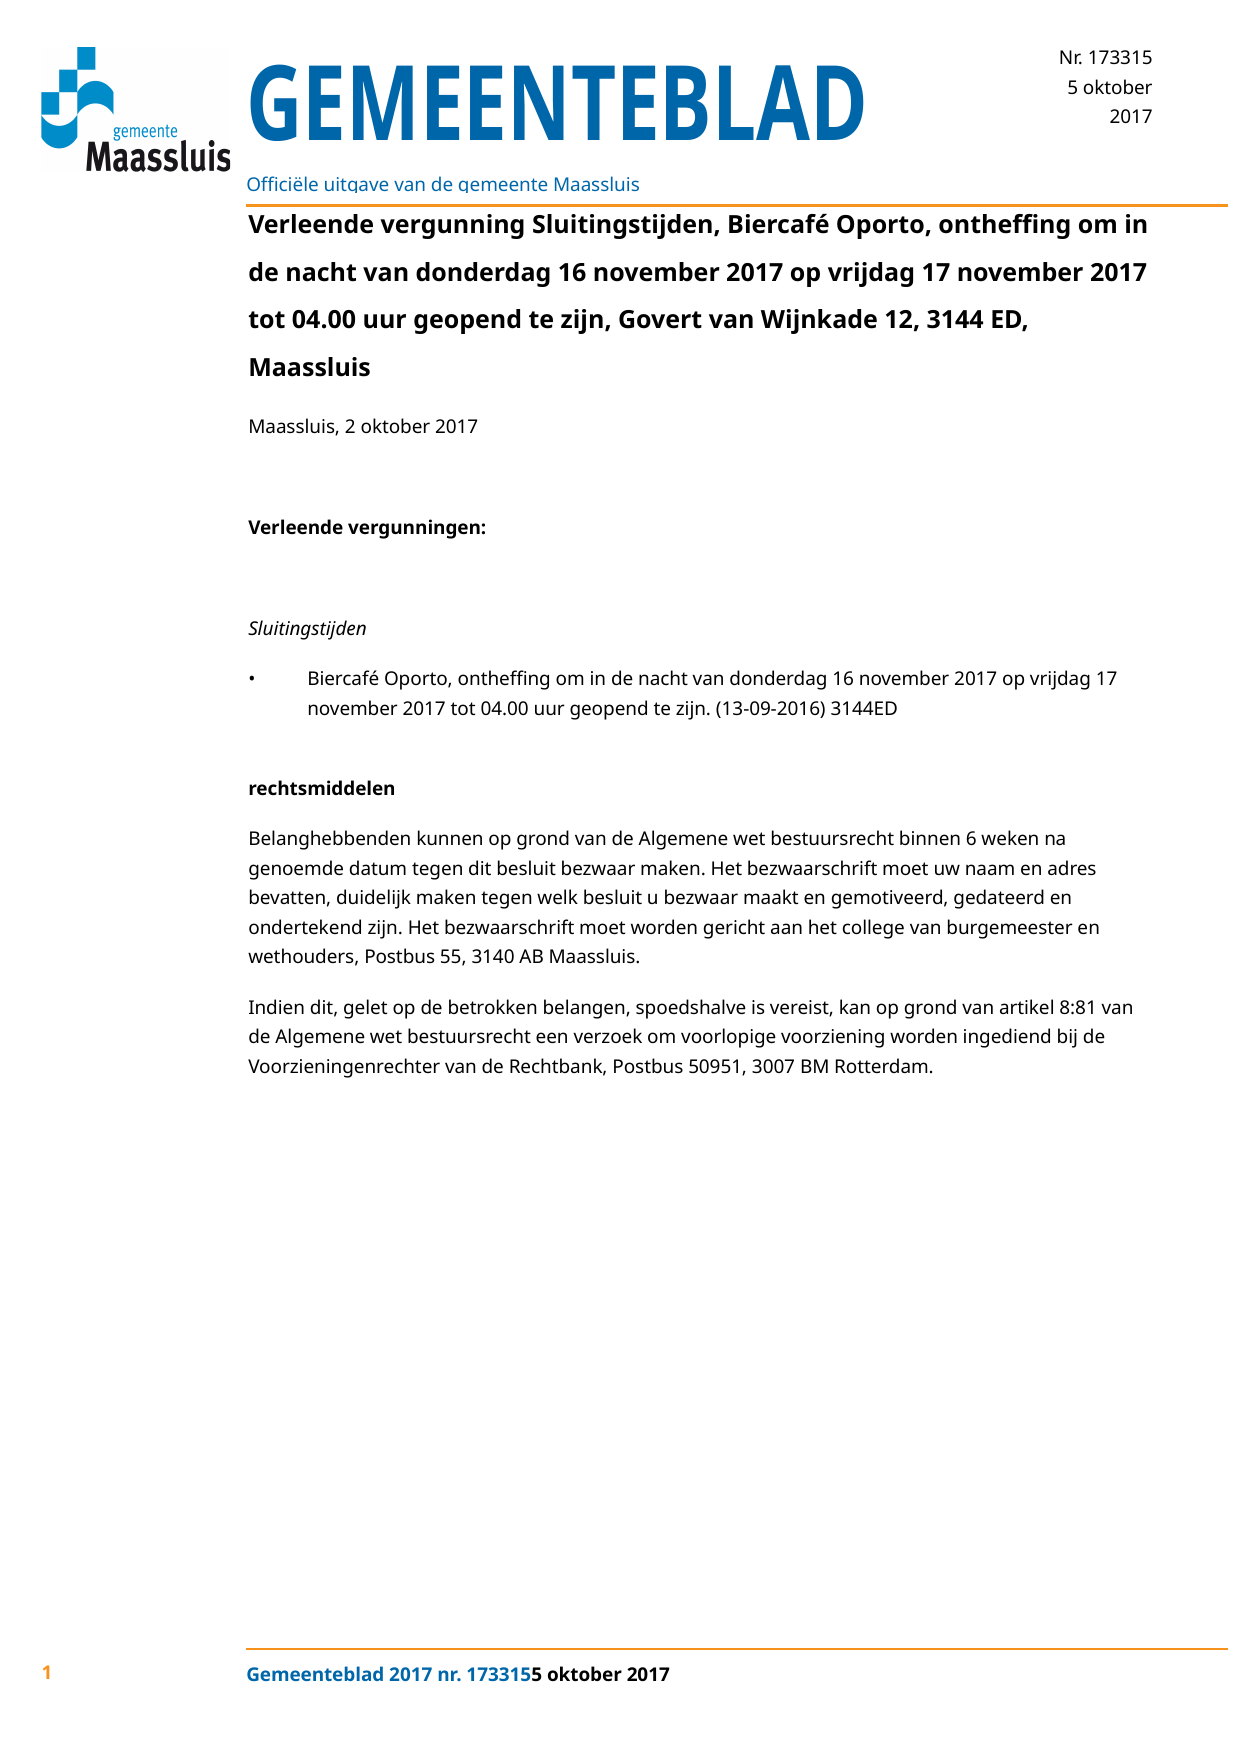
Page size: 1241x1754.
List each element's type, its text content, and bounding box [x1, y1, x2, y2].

text Maassluis, 2 oktober 2017 [248, 413, 1152, 439]
text rechtsmiddelen [248, 775, 1152, 801]
text Verleende vergunning Sluitingstijden, Biercafé Oporto, ontheffing om in de nacht van donderdag 16 november 2017 op vrijdag 17 november 2017 tot 04.00 uur geopend te zijn, Govert van Wijnkade 12, 3144 ED, Maassluis [248, 207, 1152, 384]
text Sluitingstijden [248, 615, 1152, 641]
picture [41, 47, 231, 172]
text Belanghebbenden kunnen op grond van de Algemene wet bestuursrecht binnen 6 weken na genoemde datum tegen dit besluit bezwaar maken. Het bezwaarschrift moet uw naam en adres bevatten, duidelijk maken tegen welk besluit u bezwaar maakt en gemotiveerd, gedateerd en ondertekend zijn. Het bezwaarschrift moet worden gericht aan het college van burgemeester en wethouders, Postbus 55, 3140 AB Maassluis. [248, 825, 1152, 969]
picture [41, 47, 77, 92]
text Verleende vergunningen: [248, 514, 1152, 540]
list Biercafé Oporto, ontheffing om in de nacht van donderdag 16 november 2017 op vrijdag 17 november 2017 tot 04.00 uur geopend te zijn. (13-09-2016) 3144ED [248, 665, 1152, 721]
text Indien dit, gelet op de betrokken belangen, spoedshalve is vereist, kan op grond van artikel 8:81 van de Algemene wet bestuursrecht een verzoek om voorlopige voorziening worden ingediend bij de Voorzieningenrechter van de Rechtbank, Postbus 50951, 3007 BM Rotterdam. [248, 994, 1152, 1079]
